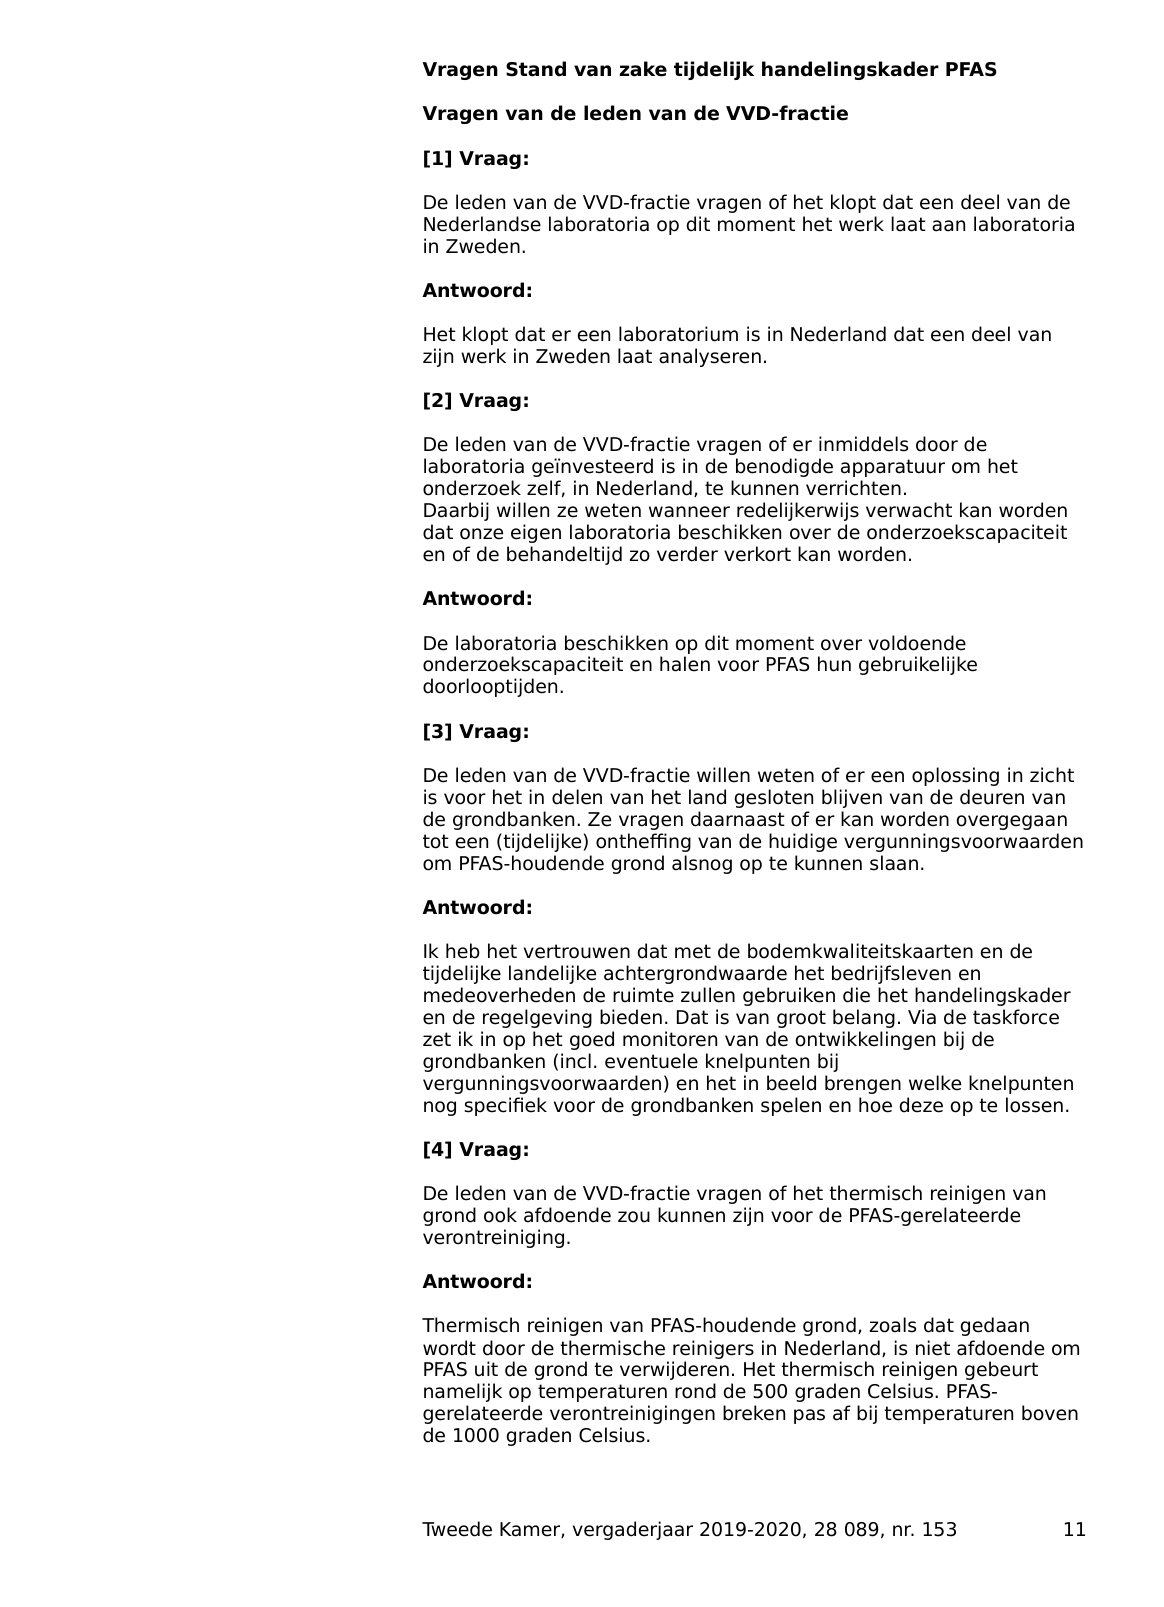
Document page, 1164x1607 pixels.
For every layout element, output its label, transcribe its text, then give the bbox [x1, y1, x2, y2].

text De leden van de VVD-fractie vragen of er inmiddels door de laboratoria geïnvesteerd is in de benodigde apparatuur om het onderzoek zelf, in Nederland, te kunnen verrichten. [422, 434, 1087, 500]
subtitle [4] Vraag: [422, 1139, 1087, 1161]
subtitle [3] Vraag: [422, 721, 1087, 742]
subtitle Antwoord: [422, 588, 1087, 610]
subtitle Antwoord: [422, 280, 1087, 302]
text De laboratoria beschikken op dit moment over voldoende onderzoekscapaciteit en halen voor PFAS hun gebruikelijke doorlooptijden. [422, 632, 1087, 698]
text Het klopt dat er een laboratorium is in Nederland dat een deel van zijn werk in Zweden laat analyseren. [422, 324, 1087, 368]
text Daarbij willen ze weten wanneer redelijkerwijs verwacht kan worden dat onze eigen laboratoria beschikken over de onderzoekscapaciteit en of de behandeltijd zo verder verkort kan worden. [422, 500, 1087, 566]
text Ik heb het vertrouwen dat met de bodemkwaliteitskaarten en de tijdelijke landelijke achtergrondwaarde het bedrijfsleven en medeoverheden de ruimte zullen gebruiken die het handelingskader en de regelgeving bieden. Dat is van groot belang. Via de taskforce zet ik in op het goed monitoren van de ontwikkelingen bij de grondbanken (incl. eventuele knelpunten bij vergunningsvoorwaarden) en het in beeld brengen welke knelpunten nog specifiek voor de grondbanken spelen en hoe deze op te lossen. [422, 941, 1087, 1117]
text De leden van de VVD-fractie vragen of het klopt dat een deel van de Nederlandse laboratoria op dit moment het werk laat aan laboratoria in Zweden. [422, 192, 1087, 257]
text De leden van de VVD-fractie willen weten of er een oplossing in zicht is voor het in delen van het land gesloten blijven van de deuren van de grondbanken. Ze vragen daarnaast of er kan worden overgegaan tot een (tijdelijke) ontheffing van de huidige vergunningsvoorwaarden om PFAS-houdende grond alsnog op te kunnen slaan. [422, 765, 1087, 874]
subtitle [2] Vraag: [422, 390, 1087, 412]
subtitle Vragen van de leden van de VVD-fractie [422, 103, 1087, 125]
subtitle Vragen Stand van zake tijdelijk handelingskader PFAS [422, 59, 1087, 81]
subtitle Antwoord: [422, 897, 1087, 919]
text De leden van de VVD-fractie vragen of het thermisch reinigen van grond ook afdoende zou kunnen zijn voor de PFAS-gerelateerde verontreiniging. [422, 1183, 1087, 1249]
subtitle Antwoord: [422, 1271, 1087, 1293]
text Thermisch reinigen van PFAS-houdende grond, zoals dat gedaan wordt door de thermische reinigers in Nederland, is niet afdoende om PFAS uit de grond te verwijderen. Het thermisch reinigen gebeurt namelijk op temperaturen rond de 500 graden Celsius. PFAS-gerelateerde verontreinigingen breken pas af bij temperaturen boven de 1000 graden Celsius. [422, 1315, 1087, 1447]
subtitle [1] Vraag: [422, 147, 1087, 169]
